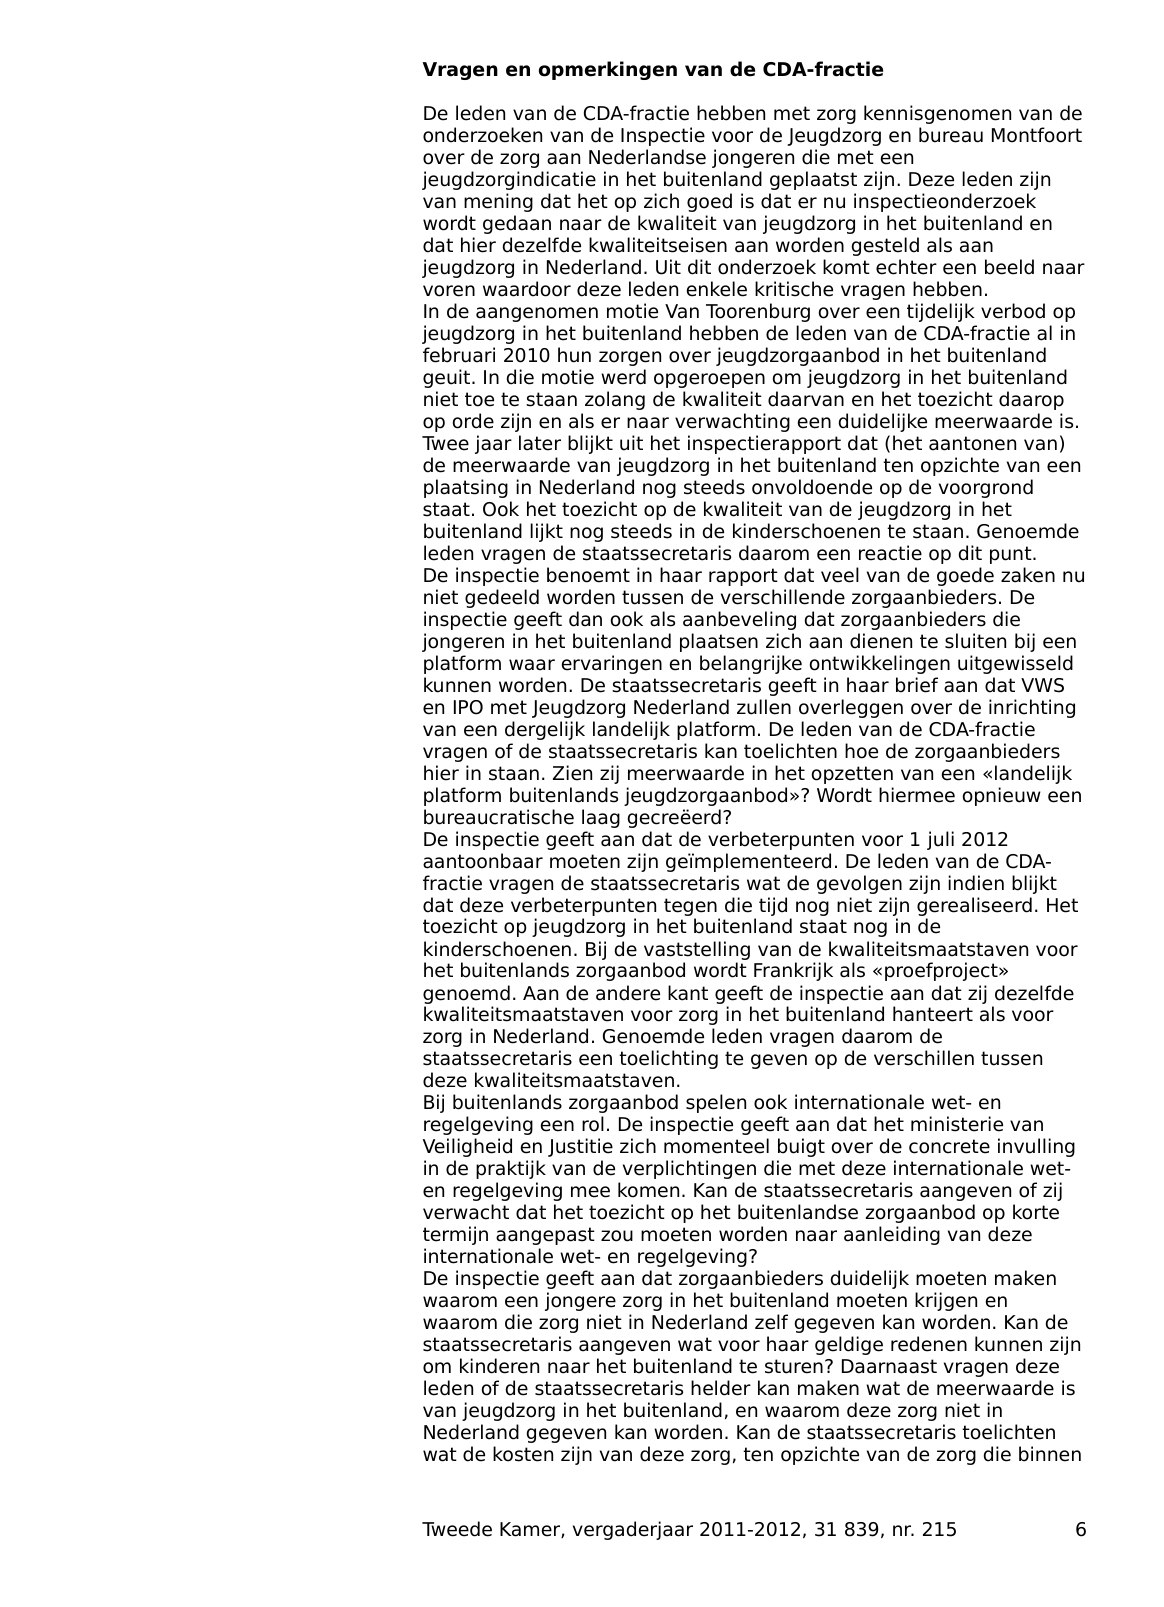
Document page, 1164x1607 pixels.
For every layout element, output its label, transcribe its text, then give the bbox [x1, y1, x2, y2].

subtitle Vragen en opmerkingen van de CDA-fractie [422, 59, 1087, 81]
text De inspectie geeft aan dat de verbeterpunten voor 1 juli 2012 aantoonbaar moeten zijn geïmplementeerd. De leden van de CDA-fractie vragen de staatssecretaris wat de gevolgen zijn indien blijkt dat deze verbeterpunten tegen die tijd nog niet zijn gerealiseerd. Het toezicht op jeugdzorg in het buitenland staat nog in de kinderschoenen. Bij de vaststelling van de kwaliteitsmaatstaven voor het buitenlands zorgaanbod wordt Frankrijk als «proefproject» genoemd. Aan de andere kant geeft de inspectie aan dat zij dezelfde kwaliteitsmaatstaven voor zorg in het buitenland hanteert als voor zorg in Nederland. Genoemde leden vragen daarom de staatssecretaris een toelichting te geven op de verschillen tussen deze kwaliteitsmaatstaven. [422, 828, 1087, 1092]
text De inspectie geeft aan dat zorgaanbieders duidelijk moeten maken waarom een jongere zorg in het buitenland moeten krijgen en waarom die zorg niet in Nederland zelf gegeven kan worden. Kan de staatssecretaris aangeven wat voor haar geldige redenen kunnen zijn om kinderen naar het buitenland te sturen? Daarnaast vragen deze leden of de staatssecretaris helder kan maken wat de meerwaarde is van jeugdzorg in het buitenland, en waarom deze zorg niet in Nederland gegeven kan worden. Kan de staatssecretaris toelichten wat de kosten zijn van deze zorg, ten opzichte van de zorg die binnen [422, 1268, 1087, 1466]
text De inspectie benoemt in haar rapport dat veel van de goede zaken nu niet gedeeld worden tussen de verschillende zorgaanbieders. De inspectie geeft dan ook als aanbeveling dat zorgaanbieders die jongeren in het buitenland plaatsen zich aan dienen te sluiten bij een platform waar ervaringen en belangrijke ontwikkelingen uitgewisseld kunnen worden. De staatssecretaris geeft in haar brief aan dat VWS en IPO met Jeugdzorg Nederland zullen overleggen over de inrichting van een dergelijk landelijk platform. De leden van de CDA-fractie vragen of de staatssecretaris kan toelichten hoe de zorgaanbieders hier in staan. Zien zij meerwaarde in het opzetten van een «landelijk platform buitenlands jeugdzorgaanbod»? Wordt hiermee opnieuw een bureaucratische laag gecreëerd? [422, 565, 1087, 828]
text De leden van de CDA-fractie hebben met zorg kennisgenomen van de onderzoeken van de Inspectie voor de Jeugdzorg en bureau Montfoort over de zorg aan Nederlandse jongeren die met een jeugdzorgindicatie in het buitenland geplaatst zijn. Deze leden zijn van mening dat het op zich goed is dat er nu inspectieonderzoek wordt gedaan naar de kwaliteit van jeugdzorg in het buitenland en dat hier dezelfde kwaliteitseisen aan worden gesteld als aan jeugdzorg in Nederland. Uit dit onderzoek komt echter een beeld naar voren waardoor deze leden enkele kritische vragen hebben. [422, 103, 1087, 301]
text Bij buitenlands zorgaanbod spelen ook internationale wet- en regelgeving een rol. De inspectie geeft aan dat het ministerie van Veiligheid en Justitie zich momenteel buigt over de concrete invulling in de praktijk van de verplichtingen die met deze internationale wet- en regelgeving mee komen. Kan de staatssecretaris aangeven of zij verwacht dat het toezicht op het buitenlandse zorgaanbod op korte termijn aangepast zou moeten worden naar aanleiding van deze internationale wet- en regelgeving? [422, 1092, 1087, 1268]
text In de aangenomen motie Van Toorenburg over een tijdelijk verbod op jeugdzorg in het buitenland hebben de leden van de CDA-fractie al in februari 2010 hun zorgen over jeugdzorgaanbod in het buitenland geuit. In die motie werd opgeroepen om jeugdzorg in het buitenland niet toe te staan zolang de kwaliteit daarvan en het toezicht daarop op orde zijn en als er naar verwachting een duidelijke meerwaarde is. Twee jaar later blijkt uit het inspectierapport dat (het aantonen van) de meerwaarde van jeugdzorg in het buitenland ten opzichte van een plaatsing in Nederland nog steeds onvoldoende op de voorgrond staat. Ook het toezicht op de kwaliteit van de jeugdzorg in het buitenland lijkt nog steeds in de kinderschoenen te staan. Genoemde leden vragen de staatssecretaris daarom een reactie op dit punt. [422, 301, 1087, 565]
